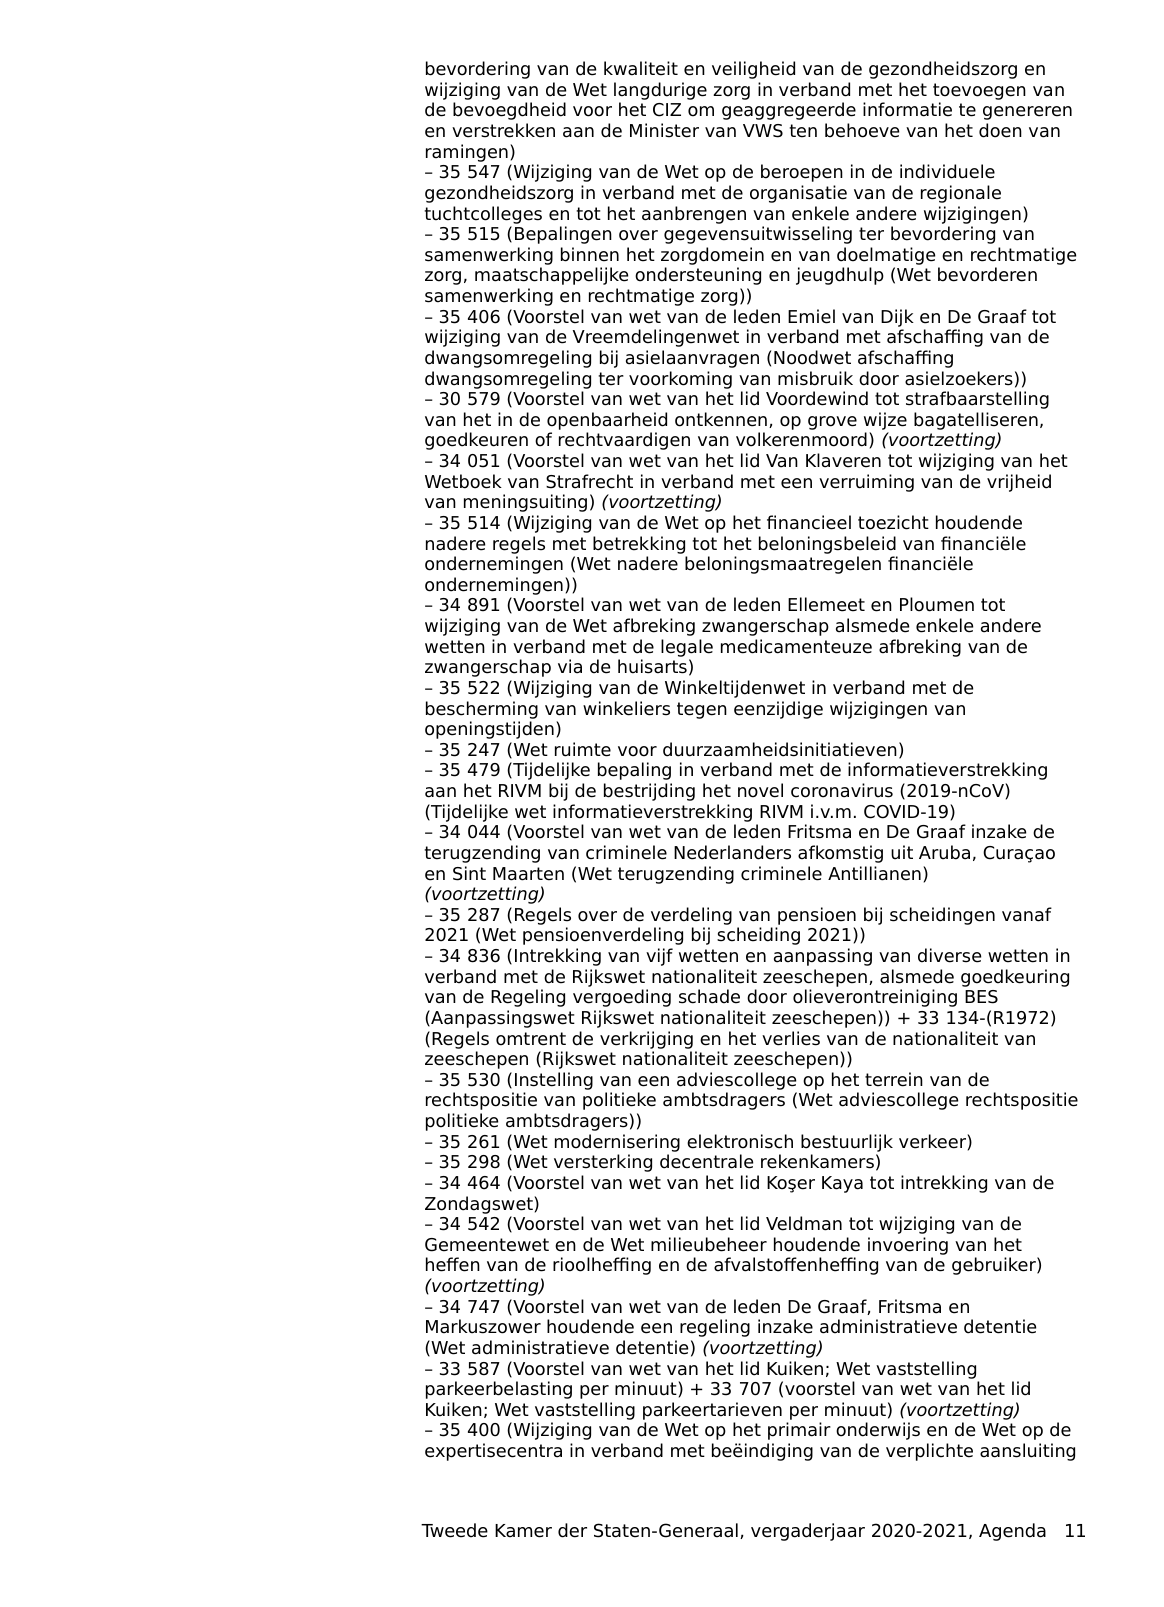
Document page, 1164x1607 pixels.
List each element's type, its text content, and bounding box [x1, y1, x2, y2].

table_cell [401, 389, 418, 451]
table_cell [77, 678, 401, 740]
table_cell [77, 760, 401, 822]
table_cell [401, 224, 418, 307]
table_cell – 35 261 (Wet modernisering elektronisch bestuurlijk verkeer) [418, 1132, 1087, 1152]
table_cell [77, 1173, 401, 1214]
table_cell – 34 464 (Voorstel van wet van het lid Koşer Kaya tot intrekking van de Zondagswet) [418, 1173, 1087, 1214]
table_cell [77, 307, 401, 389]
table_cell [401, 307, 418, 389]
table_cell [77, 1152, 401, 1173]
table_cell – 35 479 (Tijdelijke bepaling in verband met de informatieverstrekking aan het RIVM bij de bestrijding het novel coronavirus (2019-nCoV) (Tijdelijke wet informatieverstrekking RIVM i.v.m. COVID-19) [418, 760, 1087, 822]
table_cell [77, 1070, 401, 1132]
table_cell [77, 1297, 401, 1358]
table_cell – 35 514 (Wijziging van de Wet op het financieel toezicht houdende nadere regels met betrekking tot het beloningsbeleid van financiële ondernemingen (Wet nadere beloningsmaatregelen financiële ondernemingen)) [418, 513, 1087, 595]
table_cell [77, 1214, 401, 1297]
table_cell [401, 162, 418, 224]
table_cell bevordering van de kwaliteit en veiligheid van de gezondheidszorg en wijziging van de Wet langdurige zorg in verband met het toevoegen van de bevoegdheid voor het CIZ om geaggregeerde informatie te genereren en verstrekken aan de Minister van VWS ten behoeve van het doen van ramingen) [418, 59, 1087, 162]
table_cell – 35 247 (Wet ruimte voor duurzaamheidsinitiatieven) [418, 740, 1087, 760]
table_cell [77, 595, 401, 678]
table_cell [77, 224, 401, 307]
table_cell [401, 822, 418, 884]
table_cell [77, 905, 401, 946]
table_cell [401, 884, 418, 905]
table_cell [401, 1359, 418, 1420]
table_cell [77, 389, 401, 451]
table_cell – 35 287 (Regels over de verdeling van pensioen bij scheidingen vanaf 2021 (Wet pensioenverdeling bij scheiding 2021)) [418, 905, 1087, 946]
table_cell [77, 513, 401, 595]
table_cell – 35 530 (Instelling van een adviescollege op het terrein van de rechtspositie van politieke ambtsdragers (Wet adviescollege rechtspositie politieke ambtsdragers)) [418, 1070, 1087, 1132]
table_cell – 35 298 (Wet versterking decentrale rekenkamers) [418, 1152, 1087, 1173]
table_cell – 34 836 (Intrekking van vijf wetten en aanpassing van diverse wetten in verband met de Rijkswet nationaliteit zeeschepen, alsmede goedkeuring van de Regeling vergoeding schade door olieverontreiniging BES (Aanpassingswet Rijkswet nationaliteit zeeschepen)) + 33 134-(R1972) (Regels omtrent de verkrijging en het verlies van de nationaliteit van zeeschepen (Rijkswet nationaliteit zeeschepen)) [418, 946, 1087, 1070]
table_cell – 34 044 (Voorstel van wet van de leden Fritsma en De Graaf inzake de terugzending van criminele Nederlanders afkomstig uit Aruba, Curaçao en Sint Maarten (Wet terugzending criminele Antillianen) [418, 822, 1087, 884]
table_cell [77, 1132, 401, 1152]
table_cell [77, 822, 401, 884]
table_cell – 35 406 (Voorstel van wet van de leden Emiel van Dijk en De Graaf tot wijziging van de Vreemdelingenwet in verband met afschaffing van de dwangsomregeling bij asielaanvragen (Noodwet afschaffing dwangsomregeling ter voorkoming van misbruik door asielzoekers)) [418, 307, 1087, 389]
table_cell – 34 051 (Voorstel van wet van het lid Van Klaveren tot wijziging van het Wetboek van Strafrecht in verband met een verruiming van de vrijheid van meningsuiting) (voortzetting) [418, 451, 1087, 513]
table_cell [401, 513, 418, 595]
table_cell [401, 1070, 418, 1132]
table_cell [77, 162, 401, 224]
table_cell [401, 1132, 418, 1152]
table_cell – 34 747 (Voorstel van wet van de leden De Graaf, Fritsma en Markuszower houdende een regeling inzake administratieve detentie (Wet administratieve detentie) (voortzetting) [418, 1297, 1087, 1358]
table_cell – 35 400 (Wijziging van de Wet op het primair onderwijs en de Wet op de expertisecentra in verband met beëindiging van de verplichte aansluiting [418, 1420, 1087, 1462]
table_cell [401, 595, 418, 678]
table_cell [401, 678, 418, 740]
table_cell [401, 1297, 418, 1358]
table_cell [77, 59, 401, 162]
table_cell [401, 1173, 418, 1214]
table_cell – 35 522 (Wijziging van de Winkeltijdenwet in verband met de bescherming van winkeliers tegen eenzijdige wijzigingen van openingstijden) [418, 678, 1087, 740]
table_cell [401, 59, 418, 162]
table_cell [401, 740, 418, 760]
table_cell (voortzetting) [418, 884, 1087, 905]
table_cell – 34 542 (Voorstel van wet van het lid Veldman tot wijziging van de Gemeentewet en de Wet milieubeheer houdende invoering van het heffen van de rioolheffing en de afvalstoffenheffing van de gebruiker) (voortzetting) [418, 1214, 1087, 1297]
table_cell – 33 587 (Voorstel van wet van het lid Kuiken; Wet vaststelling parkeerbelasting per minuut) + 33 707 (voorstel van wet van het lid Kuiken; Wet vaststelling parkeertarieven per minuut) (voortzetting) [418, 1359, 1087, 1420]
table_cell [401, 946, 418, 1070]
table_cell [401, 905, 418, 946]
table_cell [401, 1420, 418, 1462]
table_cell [77, 1420, 401, 1462]
table_cell – 30 579 (Voorstel van wet van het lid Voordewind tot strafbaarstelling van het in de openbaarheid ontkennen, op grove wijze bagatelliseren, goedkeuren of rechtvaardigen van volkerenmoord) (voortzetting) [418, 389, 1087, 451]
table_cell – 34 891 (Voorstel van wet van de leden Ellemeet en Ploumen tot wijziging van de Wet afbreking zwangerschap alsmede enkele andere wetten in verband met de legale medicamenteuze afbreking van de zwangerschap via de huisarts) [418, 595, 1087, 678]
table_cell [77, 451, 401, 513]
table_cell [401, 451, 418, 513]
table_cell – 35 547 (Wijziging van de Wet op de beroepen in de individuele gezondheidszorg in verband met de organisatie van de regionale tuchtcolleges en tot het aanbrengen van enkele andere wijzigingen) [418, 162, 1087, 224]
table_cell [401, 760, 418, 822]
table_cell [77, 946, 401, 1070]
table_cell [77, 884, 401, 905]
table_cell [401, 1214, 418, 1297]
table_cell [77, 740, 401, 760]
table_cell – 35 515 (Bepalingen over gegevensuitwisseling ter bevordering van samenwerking binnen het zorgdomein en van doelmatige en rechtmatige zorg, maatschappelijke ondersteuning en jeugdhulp (Wet bevorderen samenwerking en rechtmatige zorg)) [418, 224, 1087, 307]
table_cell [401, 1152, 418, 1173]
table_cell [77, 1359, 401, 1420]
